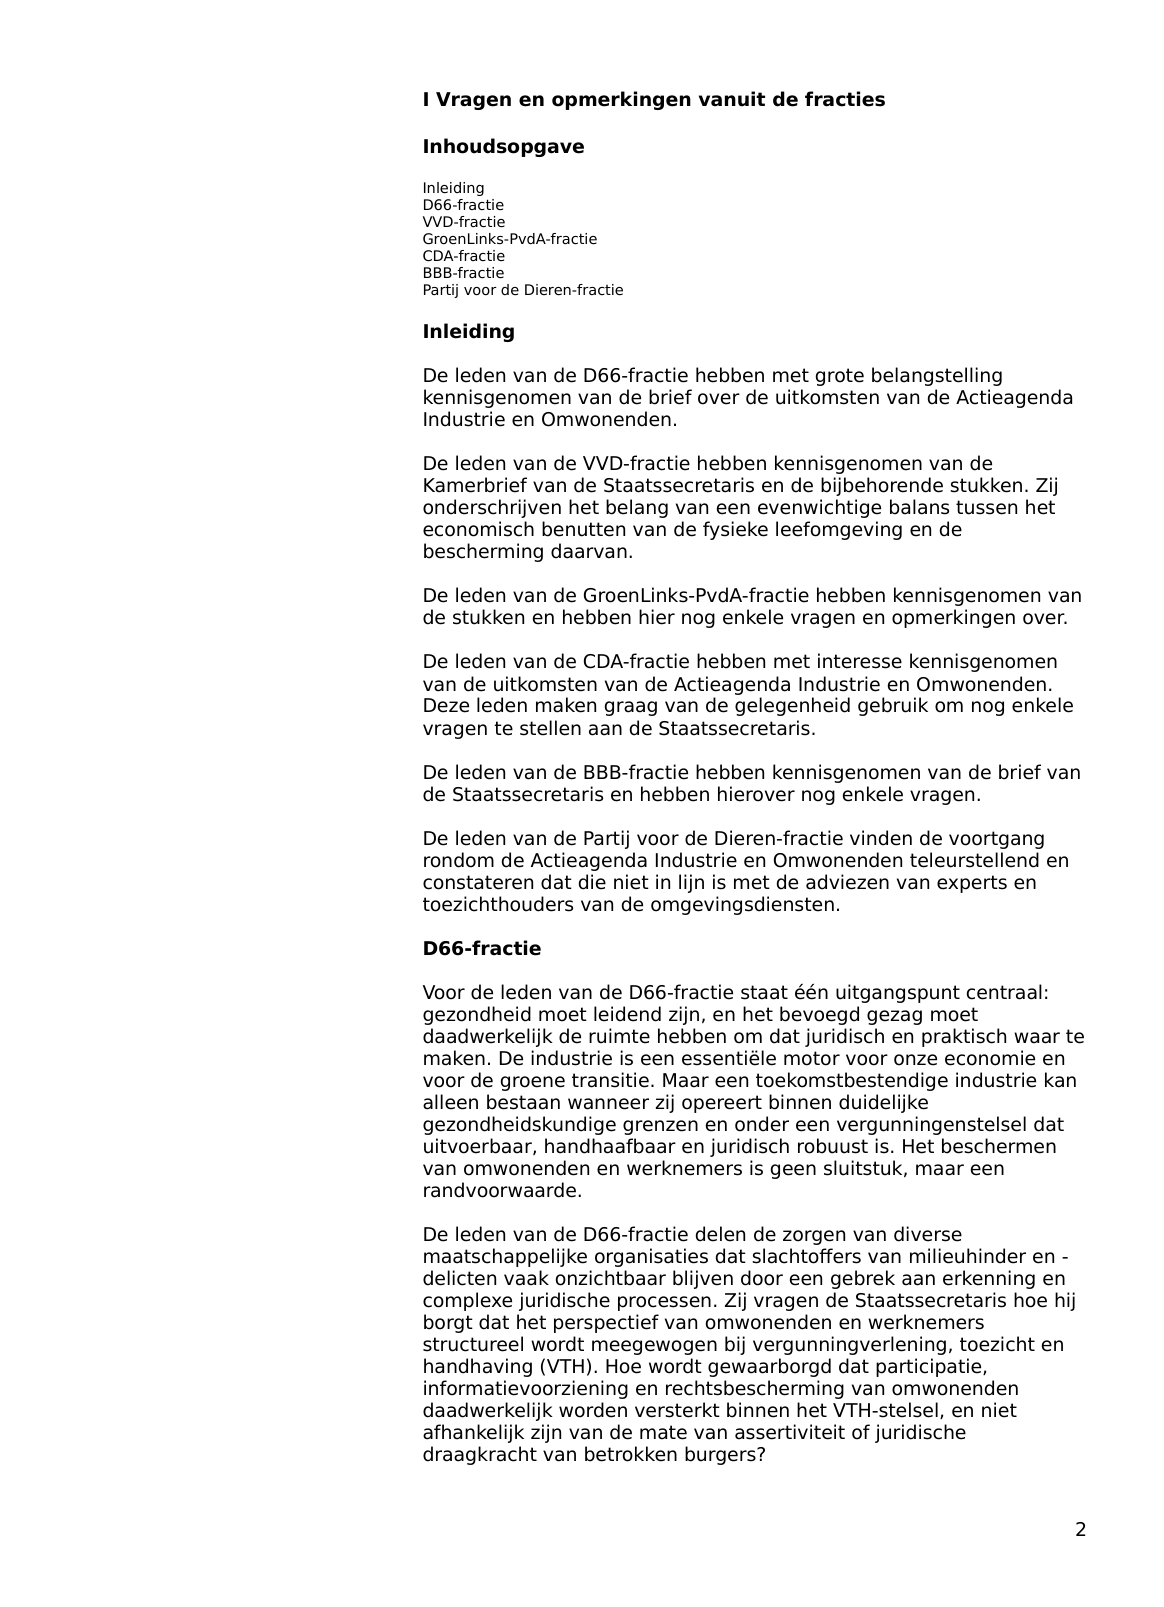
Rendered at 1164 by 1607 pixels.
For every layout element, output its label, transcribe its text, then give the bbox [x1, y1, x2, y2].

text De leden van de D66-fractie delen de zorgen van diverse maatschappelijke organisaties dat slachtoffers van milieuhinder en -delicten vaak onzichtbaar blijven door een gebrek aan erkenning en complexe juridische processen. Zij vragen de Staatssecretaris hoe hij borgt dat het perspectief van omwonenden en werknemers structureel wordt meegewogen bij vergunningverlening, toezicht en handhaving (VTH). Hoe wordt gewaarborgd dat participatie, informatievoorziening en rechtsbescherming van omwonenden daadwerkelijk worden versterkt binnen het VTH-stelsel, en niet afhankelijk zijn van de mate van assertiviteit of juridische draagkracht van betrokken burgers? [422, 1224, 1087, 1466]
text De leden van de VVD-fractie hebben kennisgenomen van de Kamerbrief van de Staatssecretaris en de bijbehorende stukken. Zij onderschrijven het belang van een evenwichtige balans tussen het economisch benutten van de fysieke leefomgeving en de bescherming daarvan. [422, 453, 1087, 563]
subtitle D66-fractie [422, 938, 1087, 960]
subtitle Inhoudsopgave [422, 136, 1087, 158]
table_header Inleiding [422, 180, 1087, 197]
text De leden van de Partij voor de Dieren-fractie vinden de voortgang rondom de Actieagenda Industrie en Omwonenden teleurstellend en constateren dat die niet in lijn is met de adviezen van experts en toezichthouders van de omgevingsdiensten. [422, 828, 1087, 916]
table_cell BBB-fractie [422, 265, 1087, 282]
table_cell CDA-fractie [422, 248, 1087, 265]
table_cell D66-fractie [422, 197, 1087, 214]
subtitle Inleiding [422, 321, 1087, 343]
table_cell GroenLinks-PvdA-fractie [422, 231, 1087, 248]
text Voor de leden van de D66-fractie staat één uitgangspunt centraal: gezondheid moet leidend zijn, en het bevoegd gezag moet daadwerkelijk de ruimte hebben om dat juridisch en praktisch waar te maken. De industrie is een essentiële motor voor onze economie en voor de groene transitie. Maar een toekomstbestendige industrie kan alleen bestaan wanneer zij opereert binnen duidelijke gezondheidskundige grenzen en onder een vergunningenstelsel dat uitvoerbaar, handhaafbaar en juridisch robuust is. Het beschermen van omwonenden en werknemers is geen sluitstuk, maar een randvoorwaarde. [422, 982, 1087, 1202]
table_cell VVD-fractie [422, 214, 1087, 231]
subtitle I Vragen en opmerkingen vanuit de fracties [422, 89, 1087, 111]
text De leden van de D66-fractie hebben met grote belangstelling kennisgenomen van de brief over de uitkomsten van de Actieagenda Industrie en Omwonenden. [422, 365, 1087, 431]
table_cell Partij voor de Dieren-fractie [422, 282, 1087, 299]
text De leden van de GroenLinks-PvdA-fractie hebben kennisgenomen van de stukken en hebben hier nog enkele vragen en opmerkingen over. [422, 585, 1087, 629]
text De leden van de CDA-fractie hebben met interesse kennisgenomen van de uitkomsten van de Actieagenda Industrie en Omwonenden. Deze leden maken graag van de gelegenheid gebruik om nog enkele vragen te stellen aan de Staatssecretaris. [422, 651, 1087, 739]
text De leden van de BBB-fractie hebben kennisgenomen van de brief van de Staatssecretaris en hebben hierover nog enkele vragen. [422, 762, 1087, 806]
